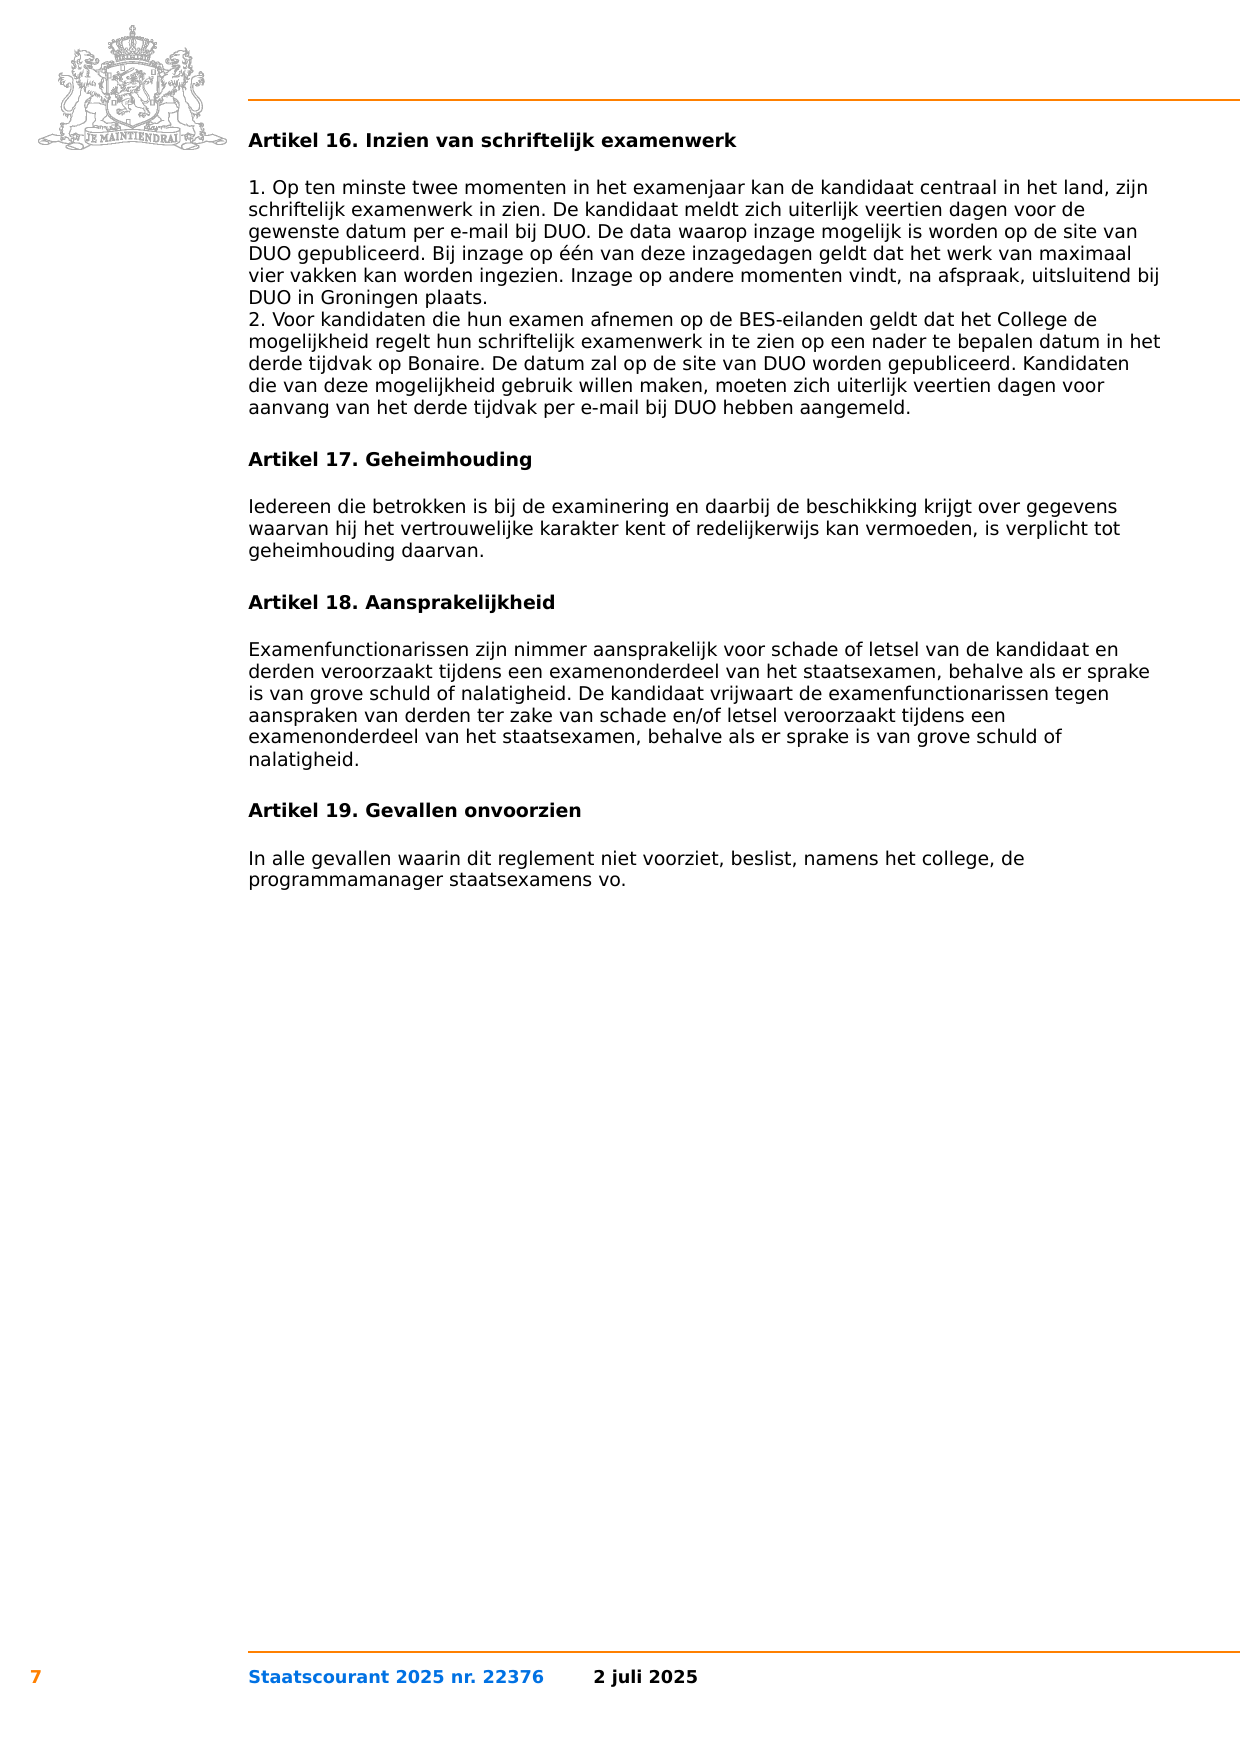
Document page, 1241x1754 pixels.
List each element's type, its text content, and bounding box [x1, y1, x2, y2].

subtitle Artikel 17. Geheimhouding [248, 449, 1163, 471]
subtitle Artikel 16. Inzien van schriftelijk examenwerk [248, 130, 1163, 152]
subtitle Artikel 19. Gevallen onvoorzien [248, 800, 1163, 822]
text Iedereen die betrokken is bij de examinering en daarbij de beschikking krijgt over gegevens waarvan hij het vertrouwelijke karakter kent of redelijkerwijs kan vermoeden, is verplicht tot geheimhouding daarvan. [248, 496, 1163, 562]
picture [38, 25, 227, 150]
text 1. Op ten minste twee momenten in het examenjaar kan de kandidaat centraal in het land, zijn schriftelijk examenwerk in zien. De kandidaat meldt zich uiterlijk veertien dagen voor de gewenste datum per e-mail bij DUO. De data waarop inzage mogelijk is worden op de site van DUO gepubliceerd. Bij inzage op één van deze inzagedagen geldt dat het werk van maximaal vier vakken kan worden ingezien. Inzage op andere momenten vindt, na afspraak, uitsluitend bij DUO in Groningen plaats. [248, 177, 1163, 309]
text In alle gevallen waarin dit reglement niet voorziet, beslist, namens het college, de programmamanager staatsexamens vo. [248, 847, 1163, 891]
subtitle Artikel 18. Aansprakelijkheid [248, 592, 1163, 613]
text 2. Voor kandidaten die hun examen afnemen op de BES-eilanden geldt dat het College de mogelijkheid regelt hun schriftelijk examenwerk in te zien op een nader te bepalen datum in het derde tijdvak op Bonaire. De datum zal op de site van DUO worden gepubliceerd. Kandidaten die van deze mogelijkheid gebruik willen maken, moeten zich uiterlijk veertien dagen voor aanvang van het derde tijdvak per e-mail bij DUO hebben aangemeld. [248, 309, 1163, 419]
text Examenfunctionarissen zijn nimmer aansprakelijk voor schade of letsel van de kandidaat en derden veroorzaakt tijdens een examenonderdeel van het staatsexamen, behalve als er sprake is van grove schuld of nalatigheid. De kandidaat vrijwaart de examenfunctionarissen tegen aanspraken van derden ter zake van schade en/of letsel veroorzaakt tijdens een examenonderdeel van het staatsexamen, behalve als er sprake is van grove schuld of nalatigheid. [248, 638, 1163, 770]
